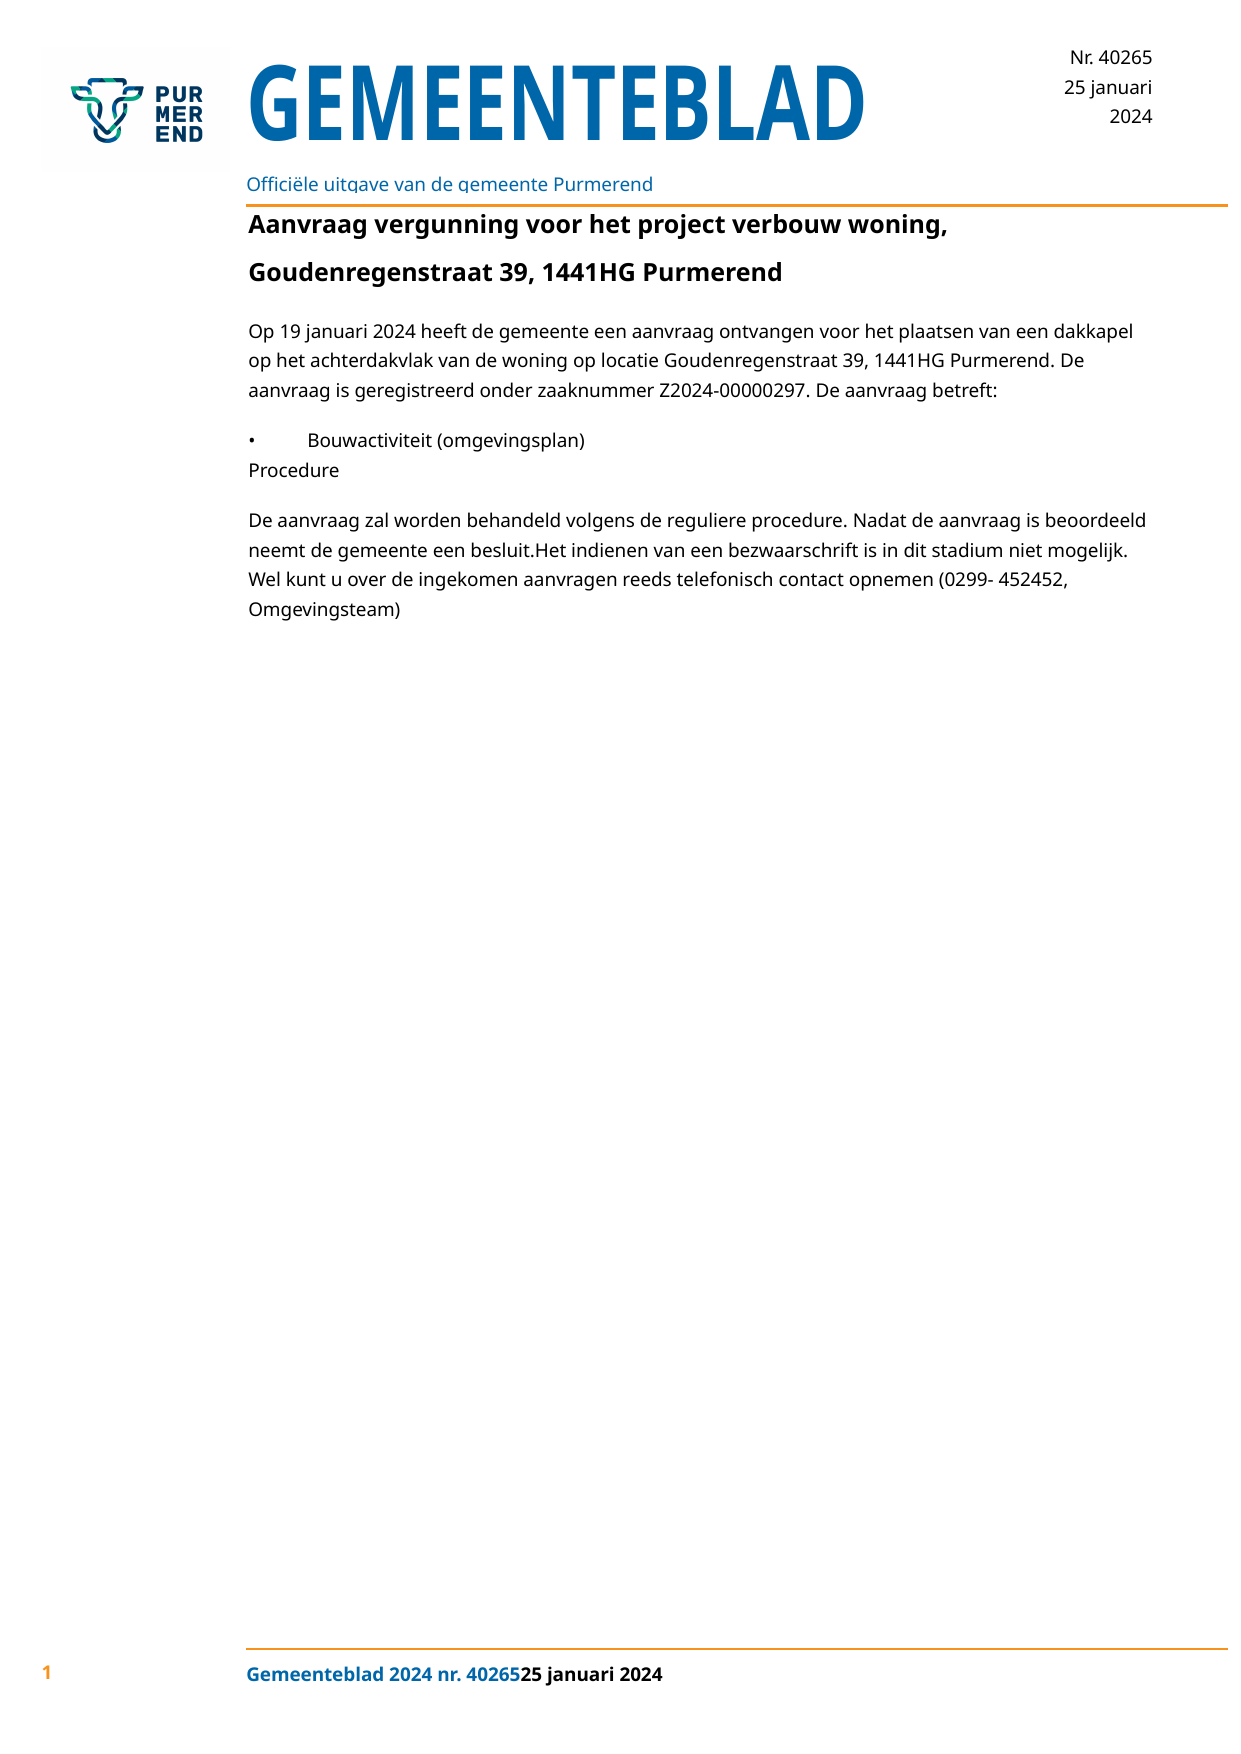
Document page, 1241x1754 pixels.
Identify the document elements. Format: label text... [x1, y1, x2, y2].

text Aanvraag vergunning voor het project verbouw woning, Goudenregenstraat 39, 1441HG Purmerend [248, 207, 1152, 288]
picture [41, 47, 231, 172]
text Procedure [248, 457, 1152, 483]
text De aanvraag zal worden behandeld volgens de reguliere procedure. Nadat de aanvraag is beoordeeld neemt de gemeente een besluit.Het indienen van een bezwaarschrift is in dit stadium niet mogelijk. Wel kunt u over de ingekomen aanvragen reeds telefonisch contact opnemen (0299- 452452, Omgevingsteam) [248, 507, 1152, 622]
list Bouwactiviteit (omgevingsplan) [248, 427, 1152, 453]
text Op 19 januari 2024 heeft de gemeente een aanvraag ontvangen voor het plaatsen van een dakkapel op het achterdakvlak van de woning op locatie Goudenregenstraat 39, 1441HG Purmerend. De aanvraag is geregistreerd onder zaaknummer Z2024-00000297. De aanvraag betreft: [248, 318, 1152, 403]
